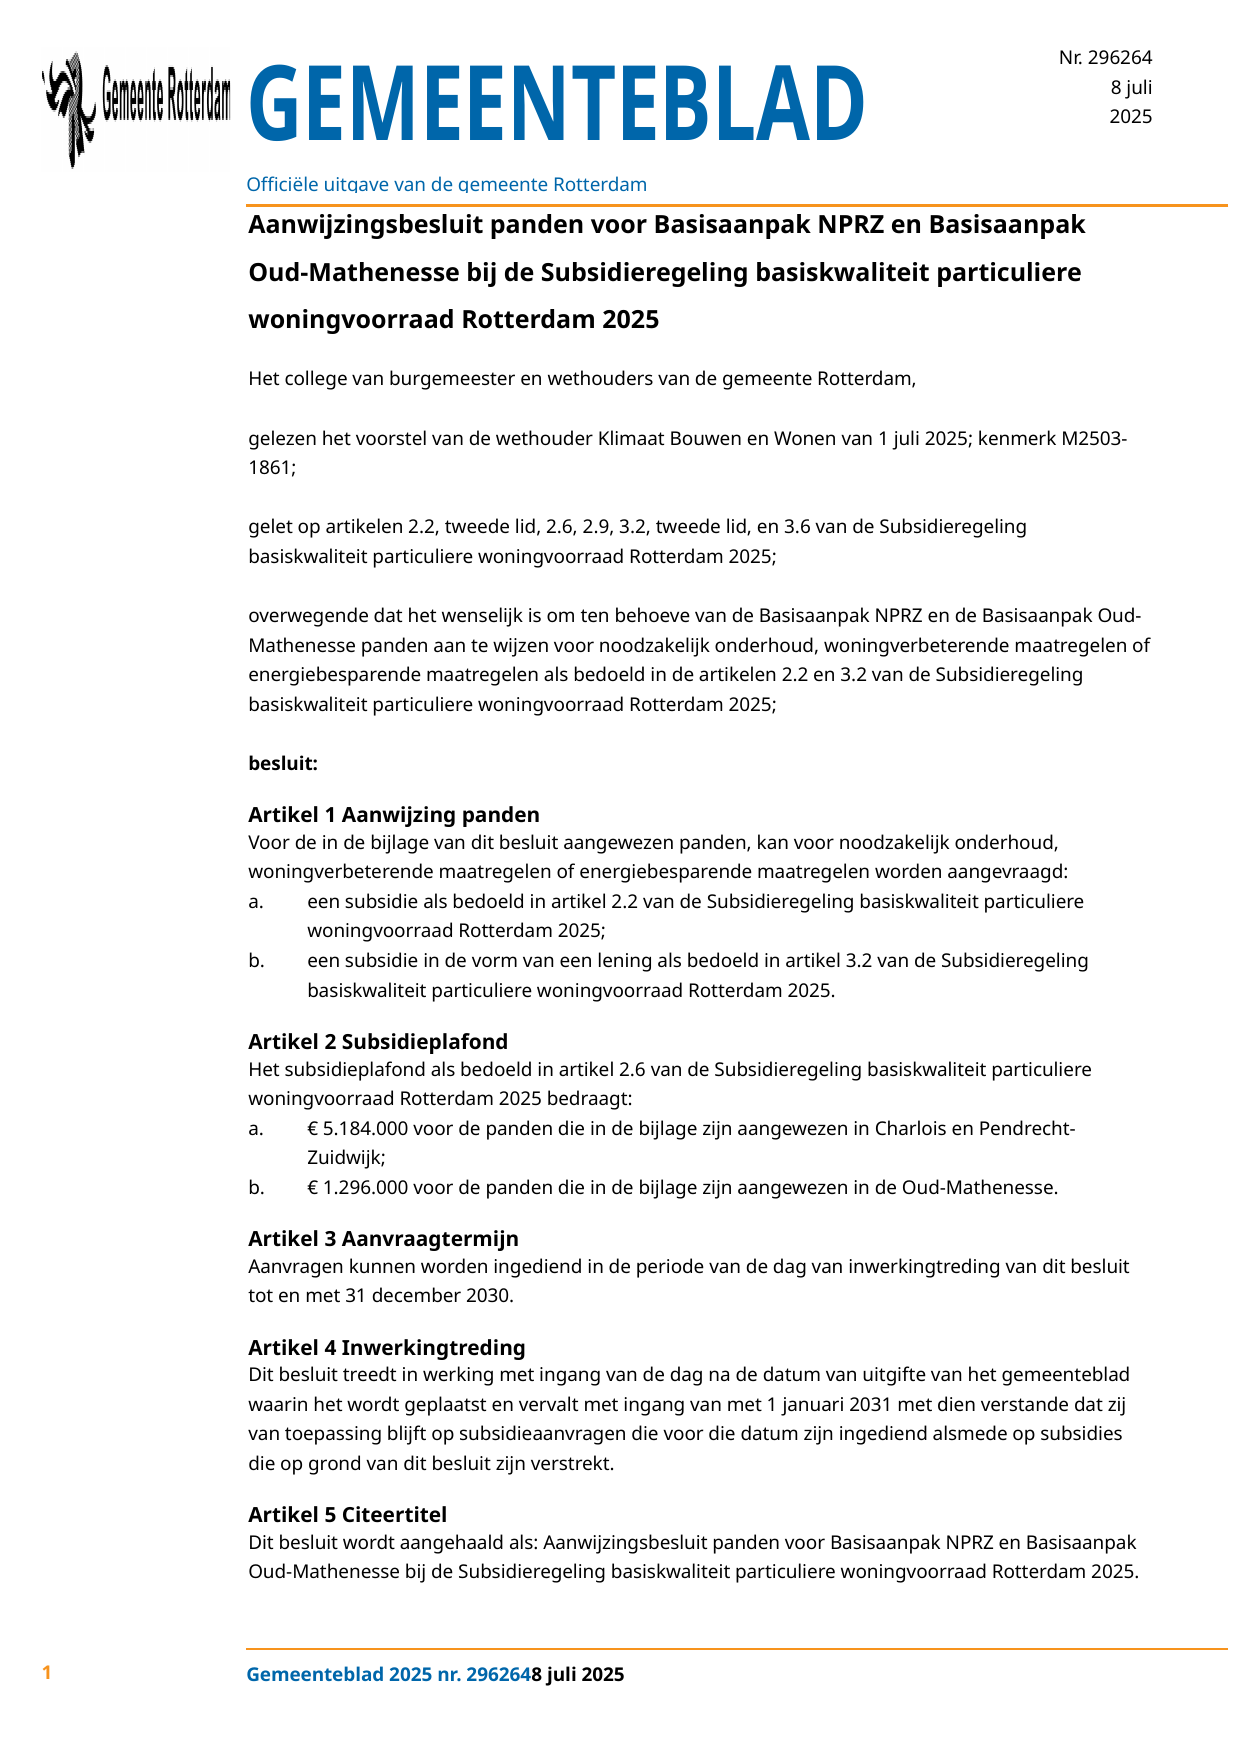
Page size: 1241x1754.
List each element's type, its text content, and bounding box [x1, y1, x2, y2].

picture [41, 47, 231, 172]
list een subsidie als bedoeld in artikel 2.2 van de Subsidieregeling basiskwaliteit particuliere woningvoorraad Rotterdam 2025; [248, 888, 1152, 943]
text Dit besluit wordt aangehaald als: Aanwijzingsbesluit panden voor Basisaanpak NPRZ en Basisaanpak Oud-Mathenesse bij de Subsidieregeling basiskwaliteit particuliere woningvoorraad Rotterdam 2025. [248, 1529, 1152, 1584]
list een subsidie in de vorm van een lening als bedoeld in artikel 3.2 van de Subsidieregeling basiskwaliteit particuliere woningvoorraad Rotterdam 2025. [248, 947, 1152, 1003]
list € 5.184.000 voor de panden die in de bijlage zijn aangewezen in Charlois en Pendrecht-Zuidwijk; [248, 1115, 1152, 1170]
text Aanvragen kunnen worden ingediend in de periode van de dag van inwerkingtreding van dit besluit tot en met 31 december 2030. [248, 1253, 1152, 1308]
text Het subsidieplafond als bedoeld in artikel 2.6 van de Subsidieregeling basiskwaliteit particuliere woningvoorraad Rotterdam 2025 bedraagt: [248, 1056, 1152, 1111]
text besluit: [248, 750, 1152, 776]
text Het college van burgemeester en wethouders van de gemeente Rotterdam, [248, 366, 1152, 391]
text Artikel 3 Aanvraagtermijn [248, 1224, 1152, 1253]
text overwegende dat het wenselijk is om ten behoeve van de Basisaanpak NPRZ en de Basisaanpak Oud-Mathenesse panden aan te wijzen voor noodzakelijk onderhoud, woningverbeterende maatregelen of energiebesparende maatregelen als bedoeld in de artikelen 2.2 en 3.2 van de Subsidieregeling basiskwaliteit particuliere woningvoorraad Rotterdam 2025; [248, 602, 1152, 717]
text Artikel 1 Aanwijzing panden [248, 801, 1152, 829]
text Artikel 2 Subsidieplafond [248, 1027, 1152, 1056]
text Dit besluit treedt in werking met ingang van de dag na de datum van uitgifte van het gemeenteblad waarin het wordt geplaatst en vervalt met ingang van met 1 januari 2031 met dien verstande dat zij van toepassing blijft op subsidieaanvragen die voor die datum zijn ingediend alsmede op subsidies die op grond van dit besluit zijn verstrekt. [248, 1361, 1152, 1476]
text gelezen het voorstel van de wethouder Klimaat Bouwen en Wonen van 1 juli 2025; kenmerk M2503-1861; [248, 425, 1152, 480]
list € 1.296.000 voor de panden die in de bijlage zijn aangewezen in de Oud-Mathenesse. [248, 1174, 1152, 1200]
text Voor de in de bijlage van dit besluit aangewezen panden, kan voor noodzakelijk onderhoud, woningverbeterende maatregelen of energiebesparende maatregelen worden aangevraagd: [248, 829, 1152, 884]
text Aanwijzingsbesluit panden voor Basisaanpak NPRZ en Basisaanpak Oud-Mathenesse bij de Subsidieregeling basiskwaliteit particuliere woningvoorraad Rotterdam 2025 [248, 207, 1152, 336]
text Artikel 4 Inwerkingtreding [248, 1333, 1152, 1361]
text Artikel 5 Citeertitel [248, 1501, 1152, 1529]
text gelet op artikelen 2.2, tweede lid, 2.6, 2.9, 3.2, tweede lid, en 3.6 van de Subsidieregeling basiskwaliteit particuliere woningvoorraad Rotterdam 2025; [248, 513, 1152, 569]
